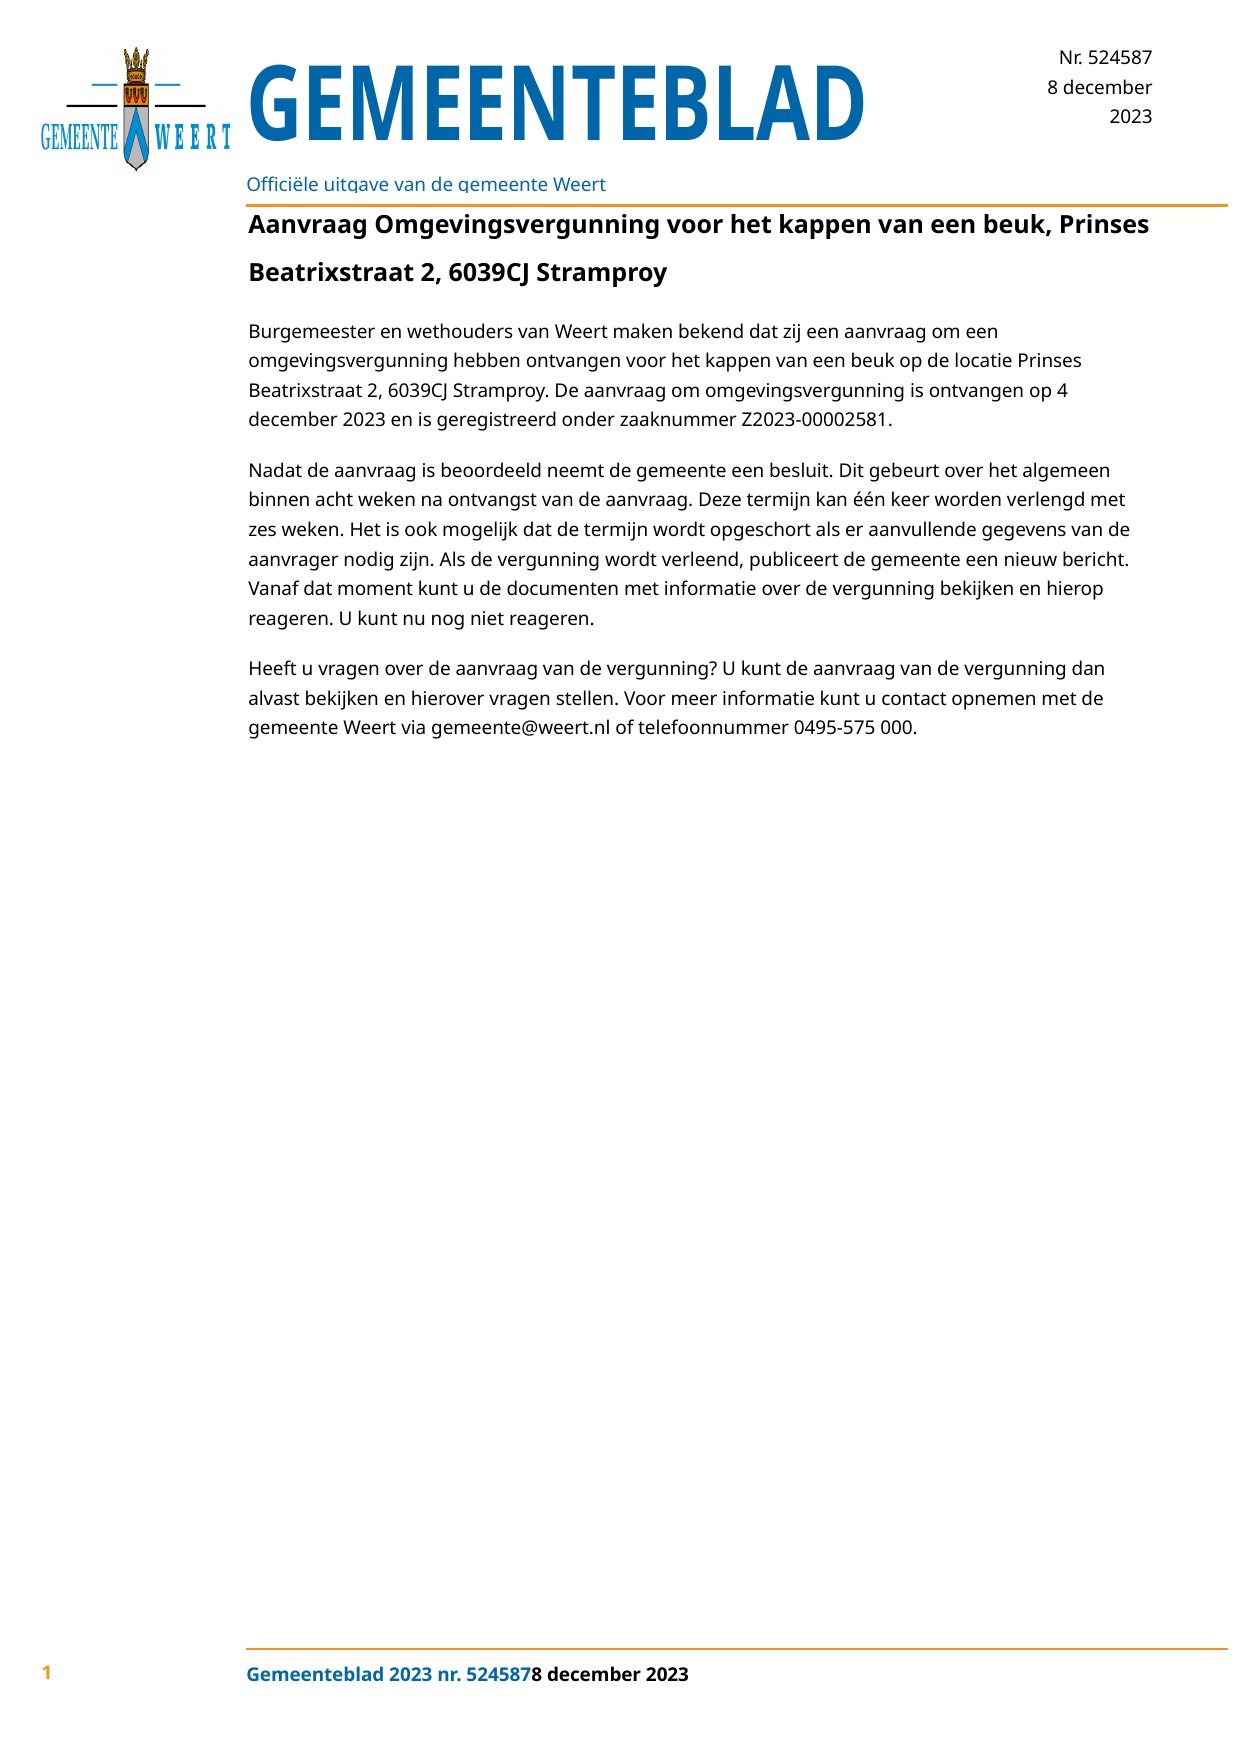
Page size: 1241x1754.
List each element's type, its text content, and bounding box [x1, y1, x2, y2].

picture [41, 47, 231, 172]
text Nadat de aanvraag is beoordeeld neemt de gemeente een besluit. Dit gebeurt over het algemeen binnen acht weken na ontvangst van de aanvraag. Deze termijn kan één keer worden verlengd met zes weken. Het is ook mogelijk dat de termijn wordt opgeschort als er aanvullende gegevens van de aanvrager nodig zijn. Als de vergunning wordt verleend, publiceert de gemeente een nieuw bericht. Vanaf dat moment kunt u de documenten met informatie over de vergunning bekijken en hierop reageren. U kunt nu nog niet reageren. [248, 457, 1152, 631]
text Burgemeester en wethouders van Weert maken bekend dat zij een aanvraag om een omgevingsvergunning hebben ontvangen voor het kappen van een beuk op de locatie Prinses Beatrixstraat 2, 6039CJ Stramproy. De aanvraag om omgevingsvergunning is ontvangen op 4 december 2023 en is geregistreerd onder zaaknummer Z2023-00002581. [248, 318, 1152, 432]
text Heeft u vragen over de aanvraag van de vergunning? U kunt de aanvraag van de vergunning dan alvast bekijken en hierover vragen stellen. Voor meer informatie kunt u contact opnemen met de gemeente Weert via gemeente@weert.nl of telefoonnummer 0495-575 000. [248, 655, 1152, 740]
text Aanvraag Omgevingsvergunning voor het kappen van een beuk, Prinses Beatrixstraat 2, 6039CJ Stramproy [248, 207, 1152, 288]
